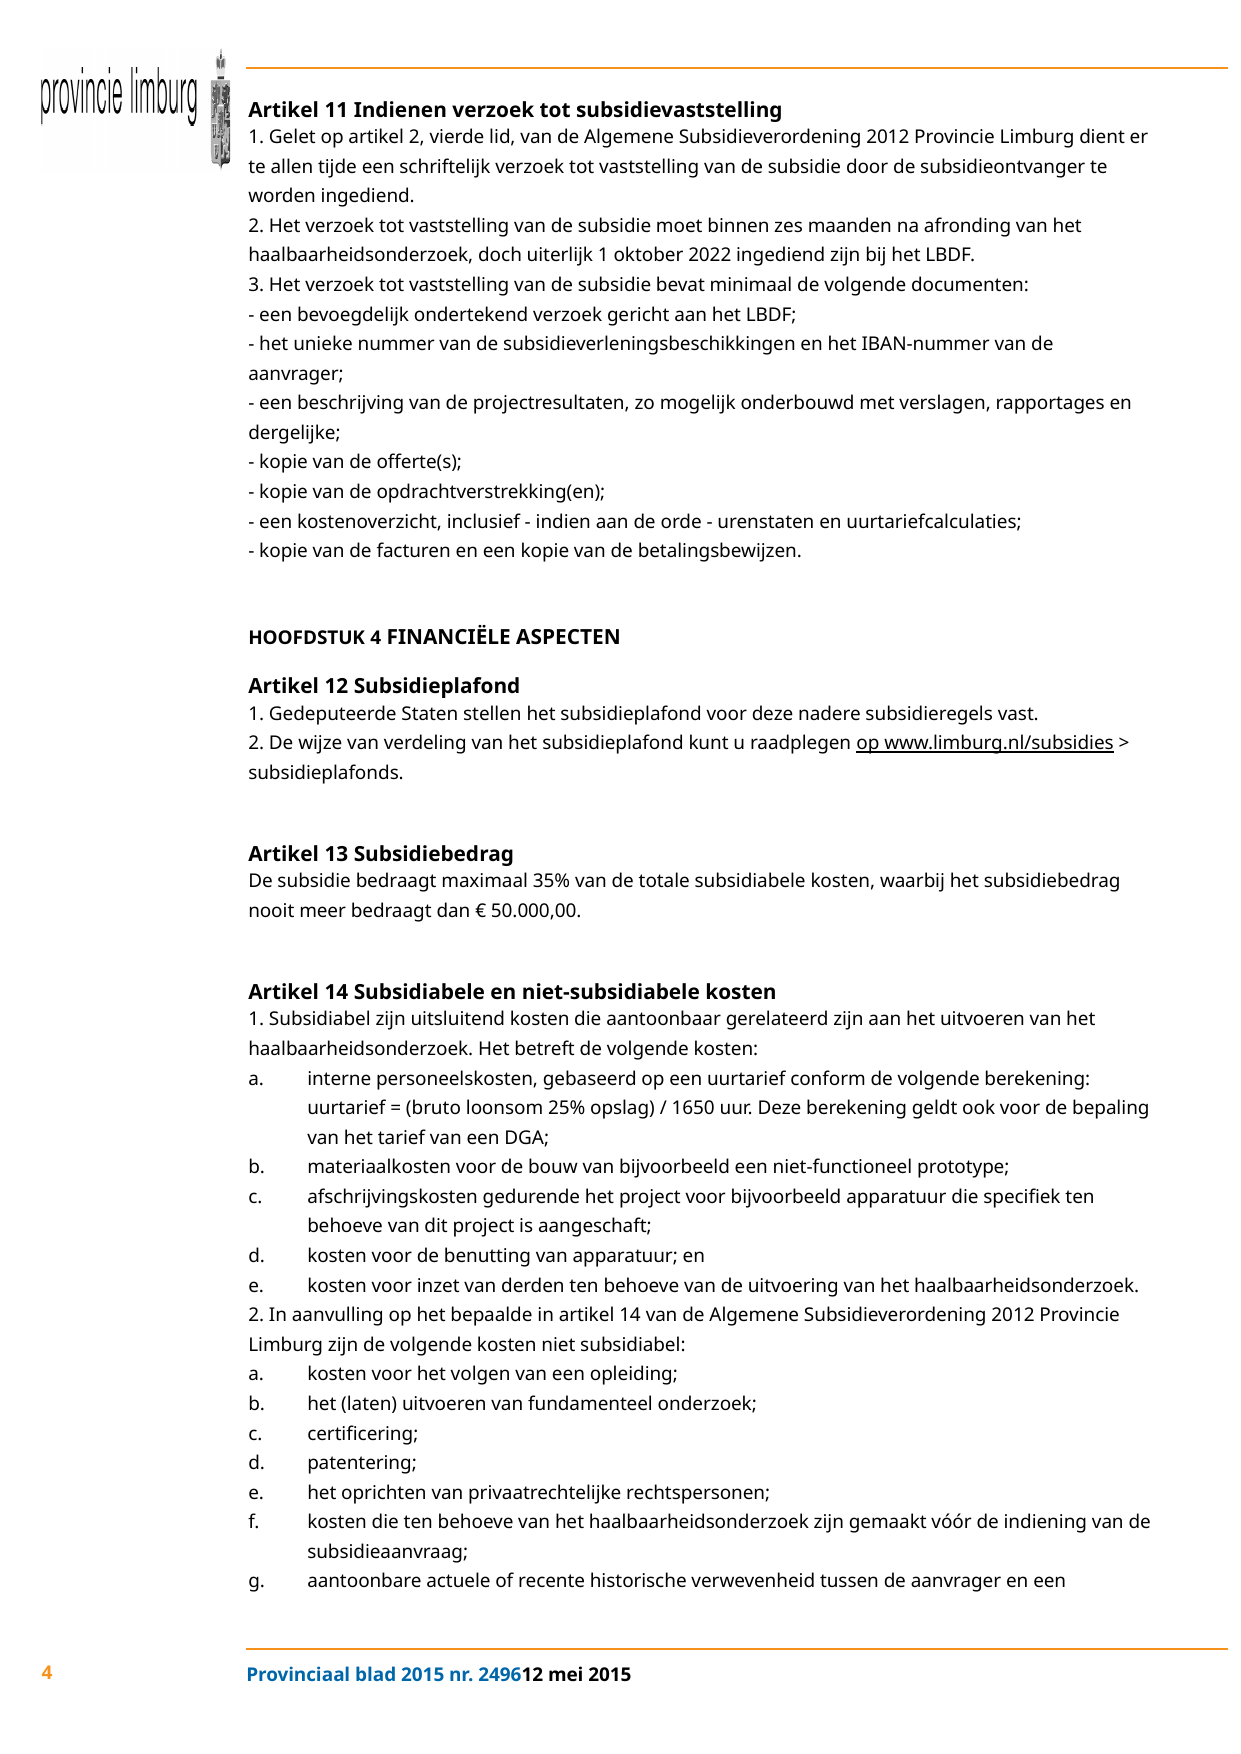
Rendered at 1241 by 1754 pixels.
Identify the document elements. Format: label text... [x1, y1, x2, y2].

list het (laten) uitvoeren van fundamenteel onderzoek; [248, 1390, 1152, 1416]
text Artikel 13 Subsidiebedrag [248, 839, 1152, 868]
text - het unieke nummer van de subsidieverleningsbeschikkingen en het IBAN-nummer van de aanvrager; [248, 330, 1152, 386]
text - een kostenoverzicht, inclusief - indien aan de orde - urenstaten en uurtariefcalculaties; [248, 508, 1152, 533]
list kosten voor inzet van derden ten behoeve van de uitvoering van het haalbaarheidsonderzoek. [248, 1272, 1152, 1298]
list het oprichten van privaatrechtelijke rechtspersonen; [248, 1479, 1152, 1505]
text - kopie van de offerte(s); [248, 449, 1152, 474]
text 3. Het verzoek tot vaststelling van de subsidie bevat minimaal de volgende documenten: [248, 271, 1152, 297]
text 2. In aanvulling op het bepaalde in artikel 14 van de Algemene Subsidieverordening 2012 Provincie Limburg zijn de volgende kosten niet subsidiabel: [248, 1301, 1152, 1357]
text Artikel 11 Indienen verzoek tot subsidievaststelling [248, 95, 1152, 123]
text HOOFDSTUK 4 FINANCIËLE ASPECTEN [248, 622, 1152, 651]
list aantoonbare actuele of recente historische verwevenheid tussen de aanvrager en een [248, 1568, 1152, 1593]
list certificering; [248, 1420, 1152, 1446]
text 2. Het verzoek tot vaststelling van de subsidie moet binnen zes maanden na afronding van het haalbaarheidsonderzoek, doch uiterlijk 1 oktober 2022 ingediend zijn bij het LBDF. [248, 212, 1152, 267]
text 2. De wijze van verdeling van het subsidieplafond kunt u raadplegen op www.limburg.nl/subsidies > subsidieplafonds. [248, 729, 1152, 785]
text - kopie van de facturen en een kopie van de betalingsbewijzen. [248, 537, 1152, 563]
list kosten die ten behoeve van het haalbaarheidsonderzoek zijn gemaakt vóór de indiening van de subsidieaanvraag; [248, 1508, 1152, 1564]
picture [41, 47, 231, 172]
text - een bevoegdelijk ondertekend verzoek gericht aan het LBDF; [248, 301, 1152, 326]
text Artikel 14 Subsidiabele en niet-subsidiabele kosten [248, 977, 1152, 1006]
list interne personeelskosten, gebaseerd op een uurtarief conform de volgende berekening: uurtarief = (bruto loonsom 25% opslag) / 1650 uur. Deze berekening geldt ook voor de bepaling van het tarief van een DGA; [248, 1065, 1152, 1150]
list patentering; [248, 1449, 1152, 1475]
text 1. Gedeputeerde Staten stellen het subsidieplafond voor deze nadere subsidieregels vast. [248, 700, 1152, 726]
list kosten voor de benutting van apparatuur; en [248, 1242, 1152, 1268]
text - een beschrijving van de projectresultaten, zo mogelijk onderbouwd met verslagen, rapportages en dergelijke; [248, 389, 1152, 445]
text De subsidie bedraagt maximaal 35% van de totale subsidiabele kosten, waarbij het subsidiebedrag nooit meer bedraagt dan € 50.000,00. [248, 868, 1152, 923]
list kosten voor het volgen van een opleiding; [248, 1361, 1152, 1386]
list materiaalkosten voor de bouw van bijvoorbeeld een niet-functioneel prototype; [248, 1153, 1152, 1179]
text 1. Gelet op artikel 2, vierde lid, van de Algemene Subsidieverordening 2012 Provincie Limburg dient er te allen tijde een schriftelijk verzoek tot vaststelling van de subsidie door de subsidieontvanger te worden ingediend. [248, 123, 1152, 208]
text Artikel 12 Subsidieplafond [248, 672, 1152, 700]
list afschrijvingskosten gedurende het project voor bijvoorbeeld apparatuur die specifiek ten behoeve van dit project is aangeschaft; [248, 1183, 1152, 1238]
text - kopie van de opdrachtverstrekking(en); [248, 478, 1152, 504]
text 1. Subsidiabel zijn uitsluitend kosten die aantoonbaar gerelateerd zijn aan het uitvoeren van het haalbaarheidsonderzoek. Het betreft de volgende kosten: [248, 1006, 1152, 1061]
